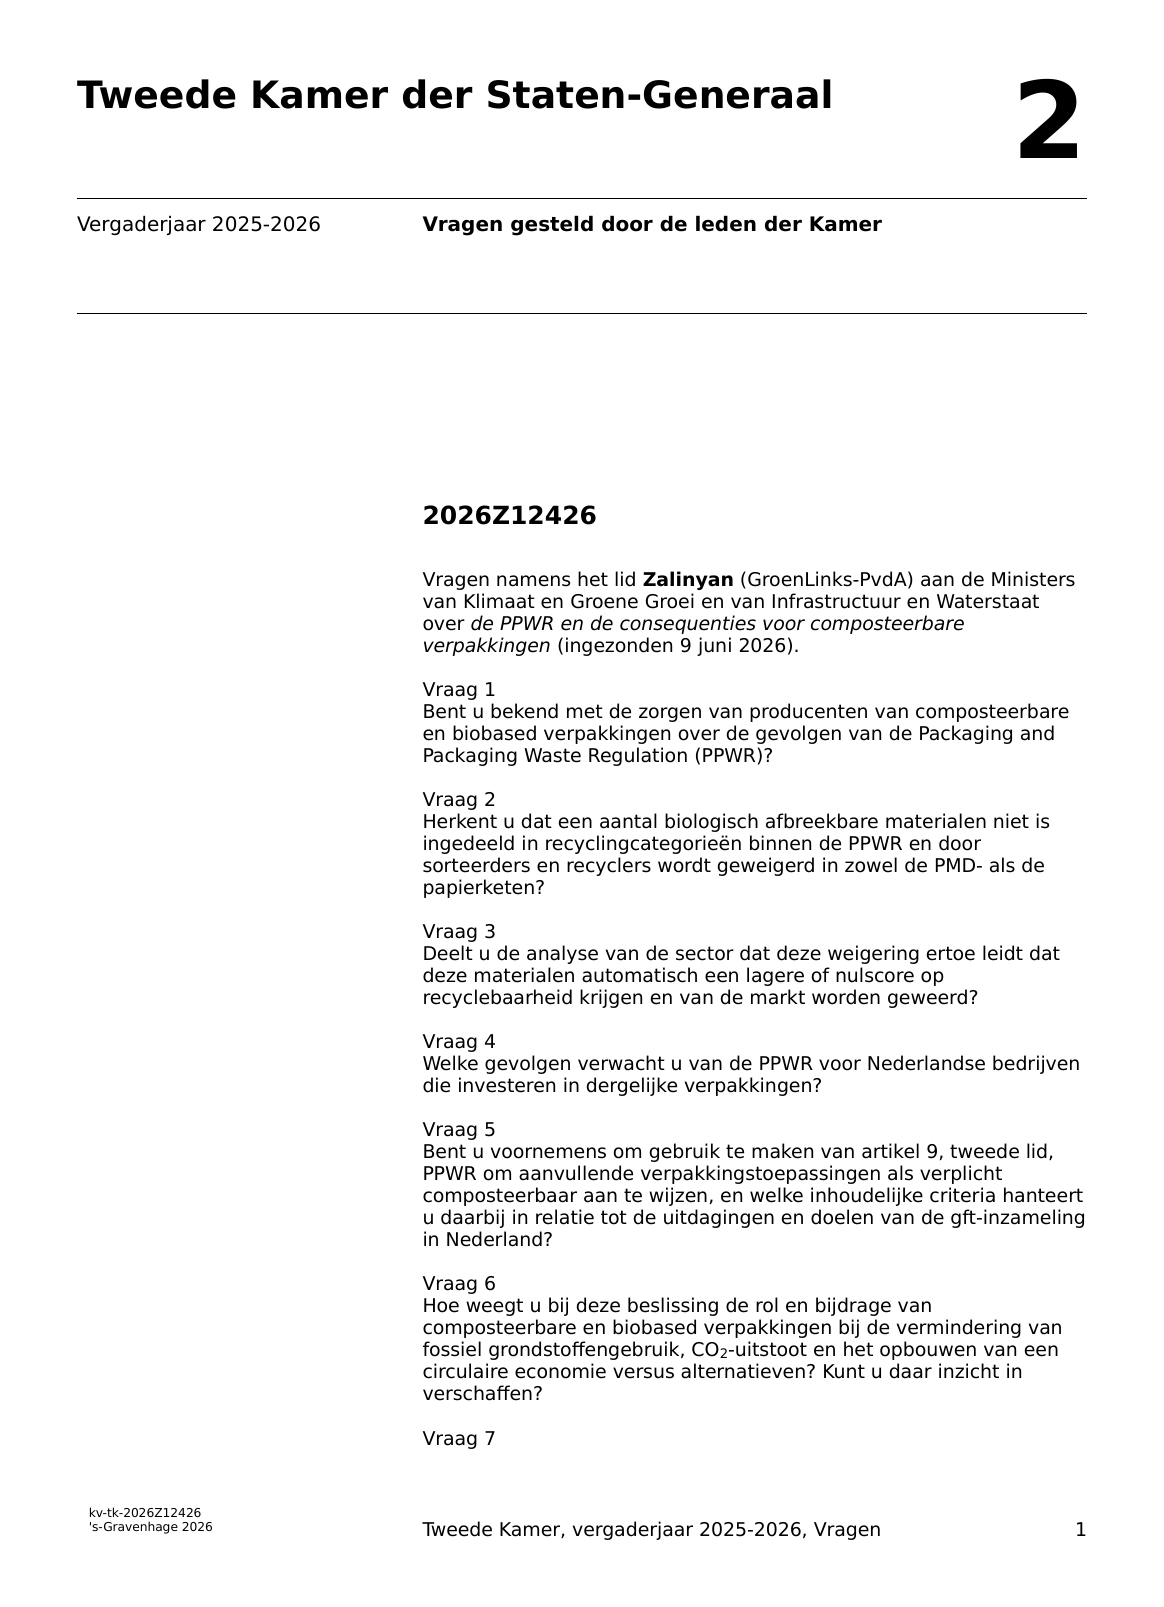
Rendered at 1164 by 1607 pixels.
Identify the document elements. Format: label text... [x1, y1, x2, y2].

table_header Tweede Kamer der Staten-Generaal [77, 59, 886, 198]
text Vraag 2 [422, 789, 1087, 811]
text 2026Z12426 [422, 501, 1087, 531]
text Vraag 5 [422, 1119, 1087, 1141]
text 's-Gravenhage 2026 [88, 1520, 323, 1534]
text Hoe weegt u bij deze beslissing de rol en bijdrage van composteerbare en biobased verpakkingen bij de vermindering van fossiel grondstoffengebruik, CO2-uitstoot en het opbouwen van een circulaire economie versus alternatieven? Kunt u daar inzicht in verschaffen? [422, 1295, 1087, 1405]
text Bent u voornemens om gebruik te maken van artikel 9, tweede lid, PPWR om aanvullende verpakkingstoepassingen als verplicht composteerbaar aan te wijzen, en welke inhoudelijke criteria hanteert u daarbij in relatie tot de uitdagingen en doelen van de gft-inzameling in Nederland? [422, 1141, 1087, 1251]
text Deelt u de analyse van de sector dat deze weigering ertoe leidt dat deze materialen automatisch een lagere of nulscore op recyclebaarheid krijgen en van de markt worden geweerd? [422, 943, 1087, 1009]
text Vragen namens het lid Zalinyan (GroenLinks-PvdA) aan de Ministers van Klimaat en Groene Groei en van Infrastructuur en Waterstaat over de PPWR en de consequenties voor composteerbare verpakkingen (ingezonden 9 juni 2026). [422, 569, 1087, 657]
text Herkent u dat een aantal biologisch afbreekbare materialen niet is ingedeeld in recyclingcategorieën binnen de PPWR en door sorteerders en recyclers wordt geweigerd in zowel de PMD- als de papierketen? [422, 811, 1087, 899]
text Welke gevolgen verwacht u van de PPWR voor Nederlandse bedrijven die investeren in dergelijke verpakkingen? [422, 1053, 1087, 1097]
text Vraag 1 [422, 679, 1087, 701]
text Vraag 6 [422, 1273, 1087, 1295]
table_cell Vergaderjaar 2025-2026 [77, 199, 422, 313]
text Vraag 3 [422, 921, 1087, 943]
text Vraag 7 [422, 1427, 1087, 1449]
table_header 2 [886, 59, 1087, 198]
text Vraag 4 [422, 1031, 1087, 1053]
table_cell Vragen gesteld door de leden der Kamer [422, 199, 1087, 313]
text Bent u bekend met de zorgen van producenten van composteerbare en biobased verpakkingen over de gevolgen van de Packaging and Packaging Waste Regulation (PPWR)? [422, 701, 1087, 767]
text kv-tk-2026Z12426 [88, 1506, 323, 1520]
